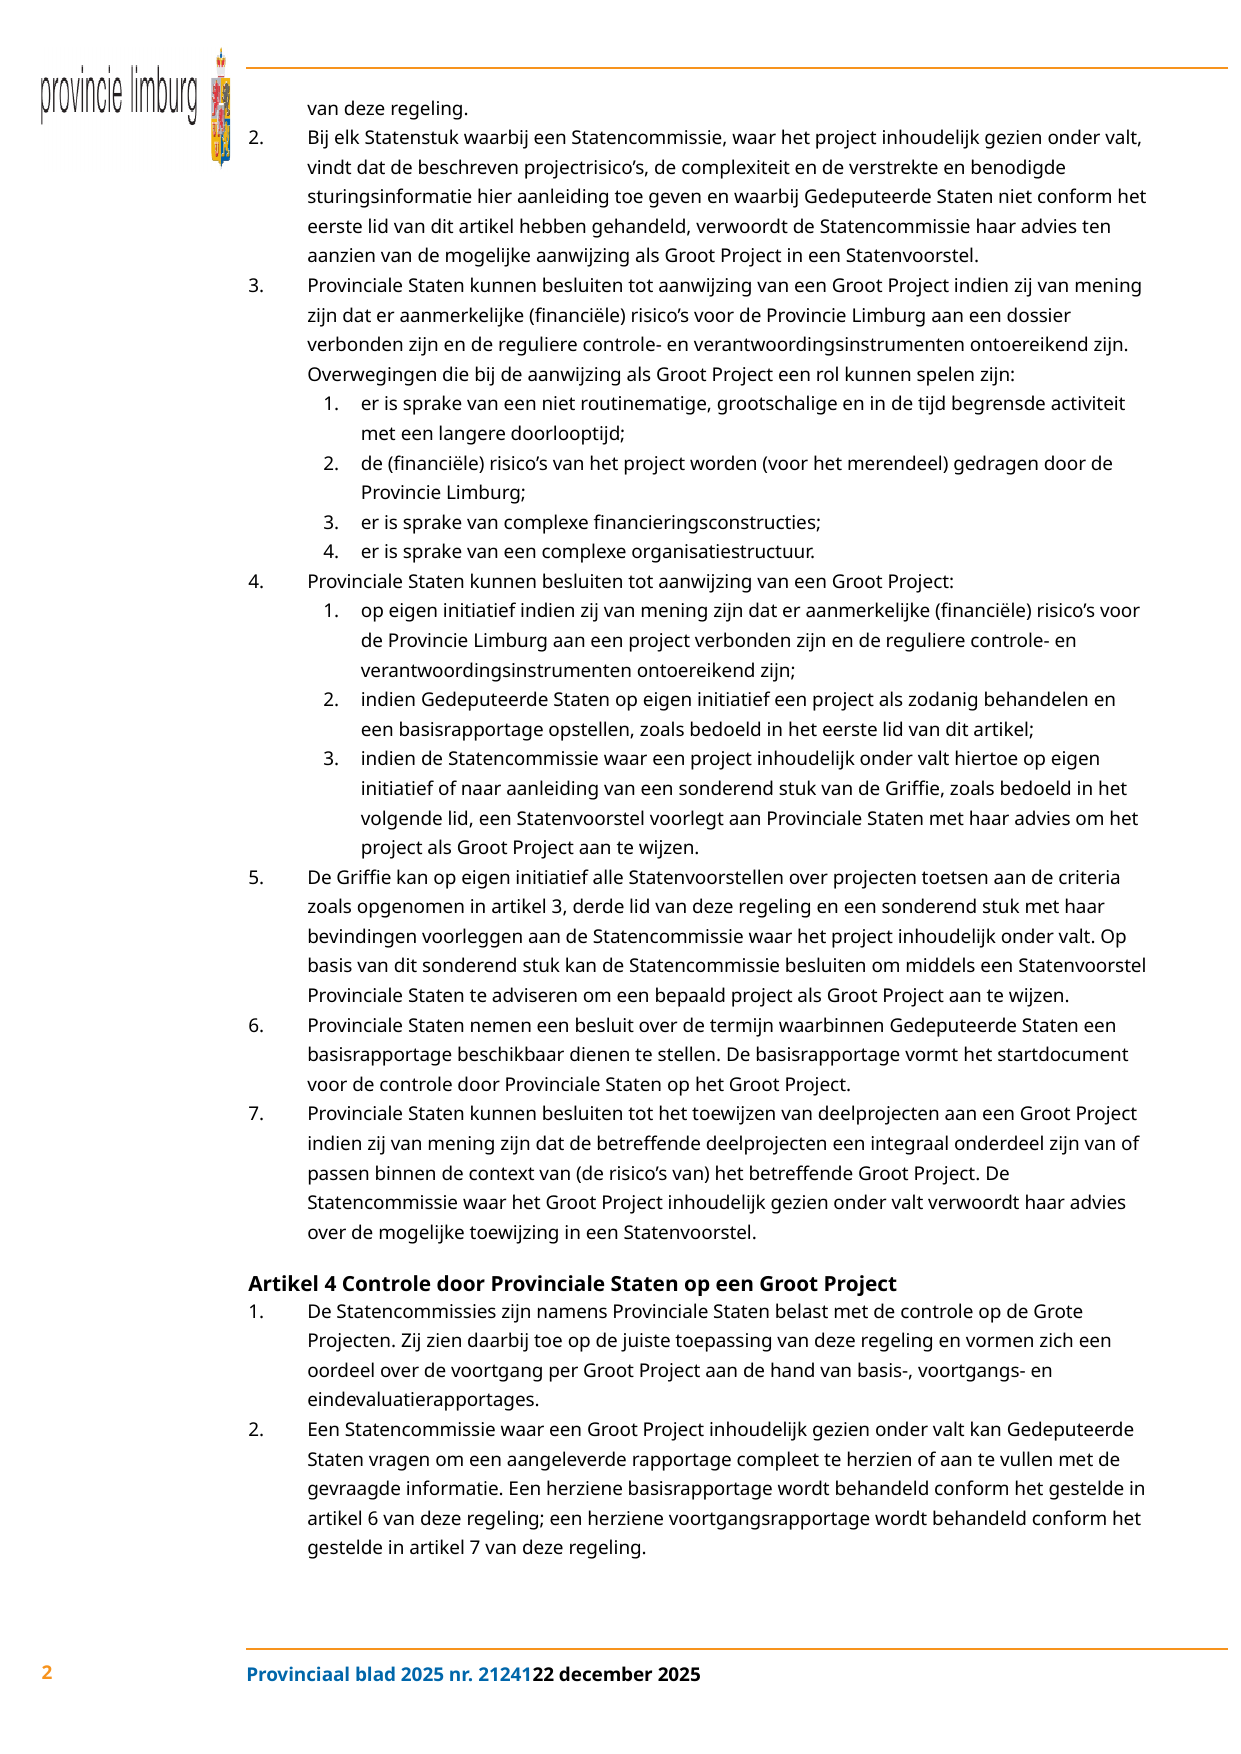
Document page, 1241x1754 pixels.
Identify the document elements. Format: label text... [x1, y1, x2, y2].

list indien de Statencommissie waar een project inhoudelijk onder valt hiertoe op eigen initiatief of naar aanleiding van een sonderend stuk van de Griffie, zoals bedoeld in het volgende lid, een Statenvoorstel voorlegt aan Provinciale Staten met haar advies om het project als Groot Project aan te wijzen. [323, 746, 1152, 860]
list er is sprake van een niet routinematige, grootschalige en in de tijd begrensde activiteit met een langere doorlooptijd; [323, 391, 1152, 446]
list Provinciale Staten kunnen besluiten tot aanwijzing van een Groot Project: [248, 568, 1152, 594]
list indien Gedeputeerde Staten op eigen initiatief een project als zodanig behandelen en een basisrapportage opstellen, zoals bedoeld in het eerste lid van dit artikel; [323, 686, 1152, 742]
list Een Statencommissie waar een Groot Project inhoudelijk gezien onder valt kan Gedeputeerde Staten vragen om een aangeleverde rapportage compleet te herzien of aan te vullen met de gevraagde informatie. Een herziene basisrapportage wordt behandeld conform het gestelde in artikel 6 van deze regeling; een herziene voortgangsrapportage wordt behandeld conform het gestelde in artikel 7 van deze regeling. [248, 1416, 1152, 1560]
text Artikel 4 Controle door Provinciale Staten op een Groot Project [248, 1269, 1152, 1298]
list van deze regeling. [248, 95, 1152, 121]
picture [41, 47, 231, 172]
list Provinciale Staten nemen een besluit over de termijn waarbinnen Gedeputeerde Staten een basisrapportage beschikbaar dienen te stellen. De basisrapportage vormt het startdocument voor de controle door Provinciale Staten op het Groot Project. [248, 1012, 1152, 1097]
list Bij elk Statenstuk waarbij een Statencommissie, waar het project inhoudelijk gezien onder valt, vindt dat de beschreven projectrisico’s, de complexiteit en de verstrekte en benodigde sturingsinformatie hier aanleiding toe geven en waarbij Gedeputeerde Staten niet conform het eerste lid van dit artikel hebben gehandeld, verwoordt de Statencommissie haar advies ten aanzien van de mogelijke aanwijzing als Groot Project in een Statenvoorstel. [248, 124, 1152, 268]
list op eigen initiatief indien zij van mening zijn dat er aanmerkelijke (financiële) risico’s voor de Provincie Limburg aan een project verbonden zijn en de reguliere controle- en verantwoordingsinstrumenten ontoereikend zijn; [323, 598, 1152, 683]
list De Griffie kan op eigen initiatief alle Statenvoorstellen over projecten toetsen aan de criteria zoals opgenomen in artikel 3, derde lid van deze regeling en een sonderend stuk met haar bevindingen voorleggen aan de Statencommissie waar het project inhoudelijk onder valt. Op basis van dit sonderend stuk kan de Statencommissie besluiten om middels een Statenvoorstel Provinciale Staten te adviseren om een bepaald project als Groot Project aan te wijzen. [248, 864, 1152, 1008]
list Provinciale Staten kunnen besluiten tot aanwijzing van een Groot Project indien zij van mening zijn dat er aanmerkelijke (financiële) risico’s voor de Provincie Limburg aan een dossier verbonden zijn en de reguliere controle- en verantwoordingsinstrumenten ontoereikend zijn. Overwegingen die bij de aanwijzing als Groot Project een rol kunnen spelen zijn: [248, 272, 1152, 387]
list de (financiële) risico’s van het project worden (voor het merendeel) gedragen door de Provincie Limburg; [323, 450, 1152, 505]
list er is sprake van een complexe organisatiestructuur. [323, 538, 1152, 564]
list Provinciale Staten kunnen besluiten tot het toewijzen van deelprojecten aan een Groot Project indien zij van mening zijn dat de betreffende deelprojecten een integraal onderdeel zijn van of passen binnen de context van (de risico’s van) het betreffende Groot Project. De Statencommissie waar het Groot Project inhoudelijk gezien onder valt verwoordt haar advies over de mogelijke toewijzing in een Statenvoorstel. [248, 1101, 1152, 1245]
list De Statencommissies zijn namens Provinciale Staten belast met de controle op de Grote Projecten. Zij zien daarbij toe op de juiste toepassing van deze regeling en vormen zich een oordeel over de voortgang per Groot Project aan de hand van basis-, voortgangs- en eindevaluatierapportages. [248, 1298, 1152, 1412]
list er is sprake van complexe financieringsconstructies; [323, 509, 1152, 535]
